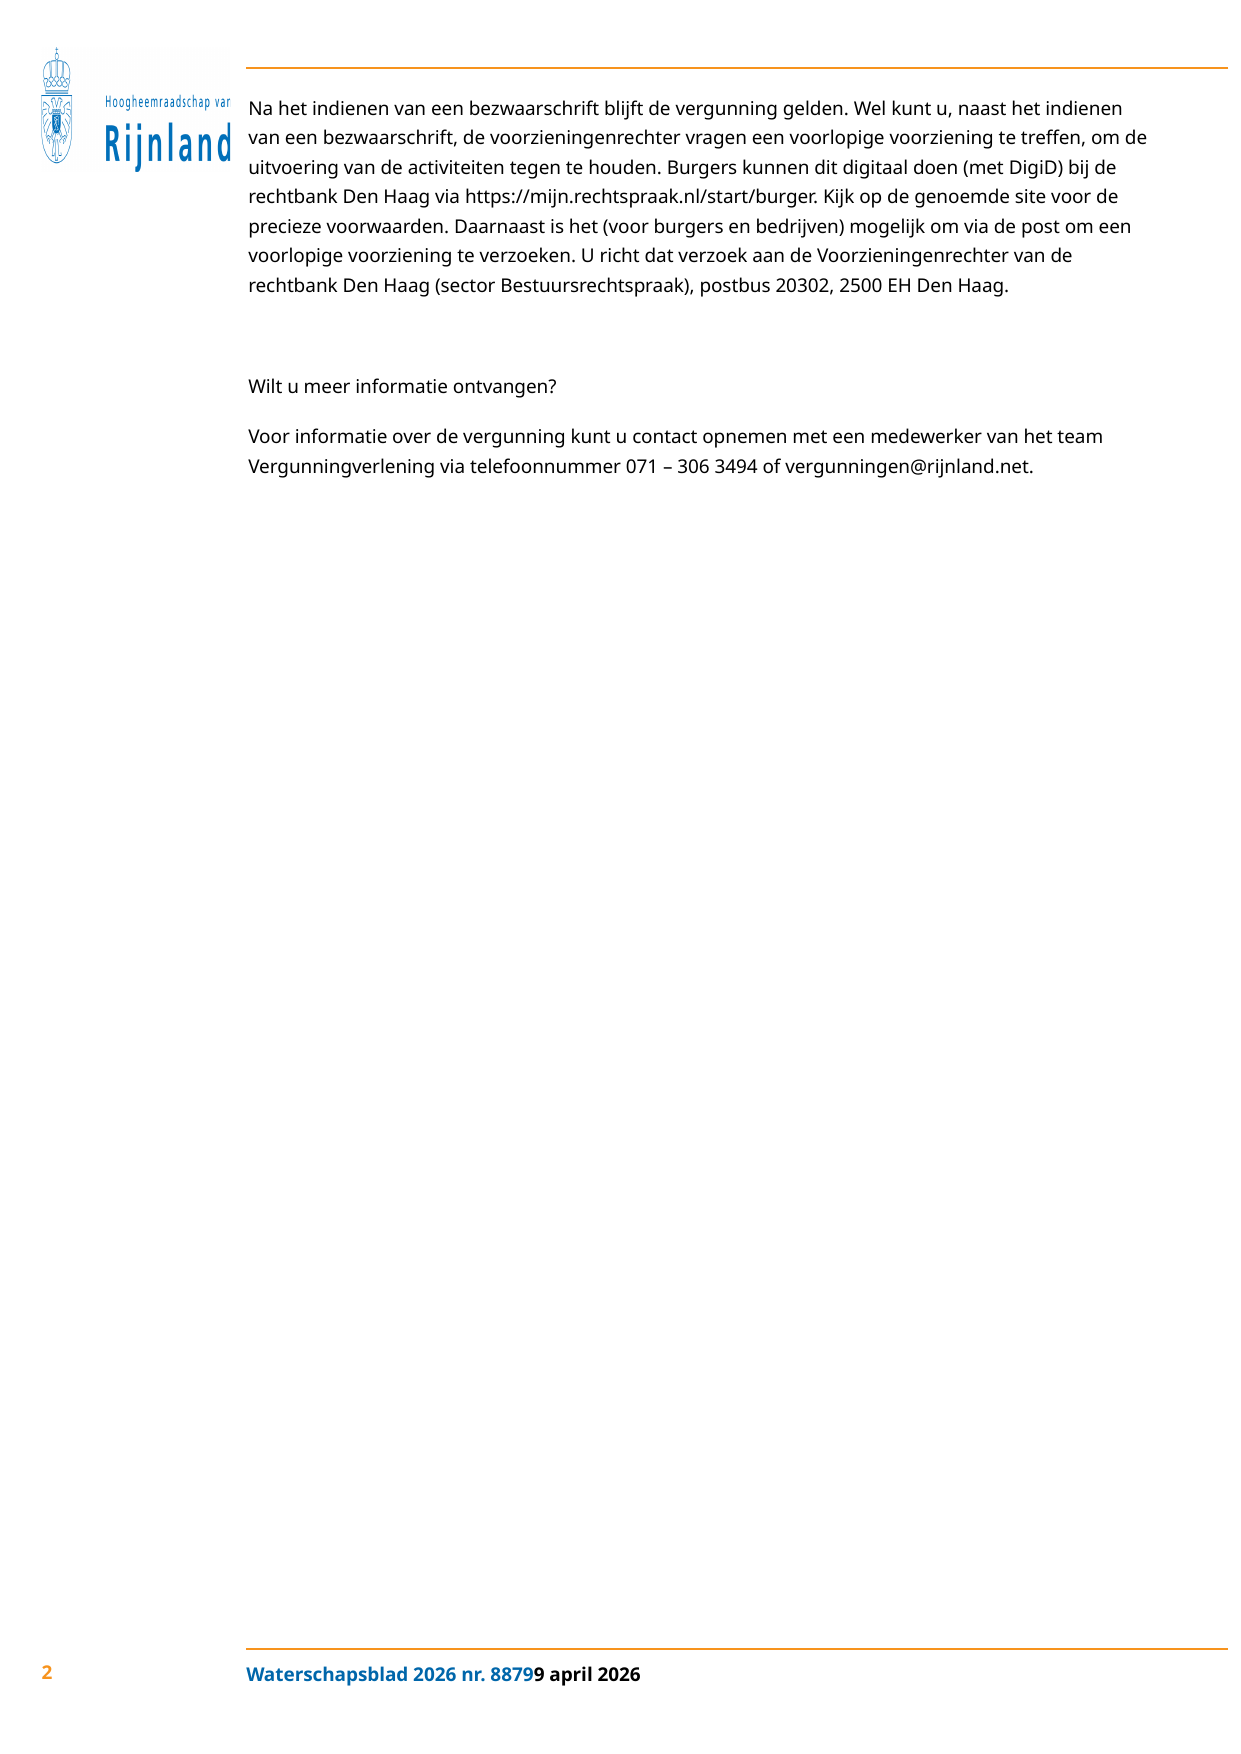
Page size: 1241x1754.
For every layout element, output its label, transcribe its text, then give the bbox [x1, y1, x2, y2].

picture [41, 47, 231, 172]
text Na het indienen van een bezwaarschrift blijft de vergunning gelden. Wel kunt u, naast het indienen van een bezwaarschrift, de voorzieningenrechter vragen een voorlopige voorziening te treffen, om de uitvoering van de activiteiten tegen te houden. Burgers kunnen dit digitaal doen (met DigiD) bij de rechtbank Den Haag via https://mijn.rechtspraak.nl/start/burger. Kijk op de genoemde site voor de precieze voorwaarden. Daarnaast is het (voor burgers en bedrijven) mogelijk om via de post om een voorlopige voorziening te verzoeken. U richt dat verzoek aan de Voorzieningenrechter van de rechtbank Den Haag (sector Bestuursrechtspraak), postbus 20302, 2500 EH Den Haag. [248, 95, 1152, 298]
text Voor informatie over de vergunning kunt u contact opnemen met een medewerker van het team Vergunningverlening via telefoonnummer 071 – 306 3494 of vergunningen@rijnland.net. [248, 423, 1152, 479]
text Wilt u meer informatie ontvangen? [248, 373, 1152, 399]
